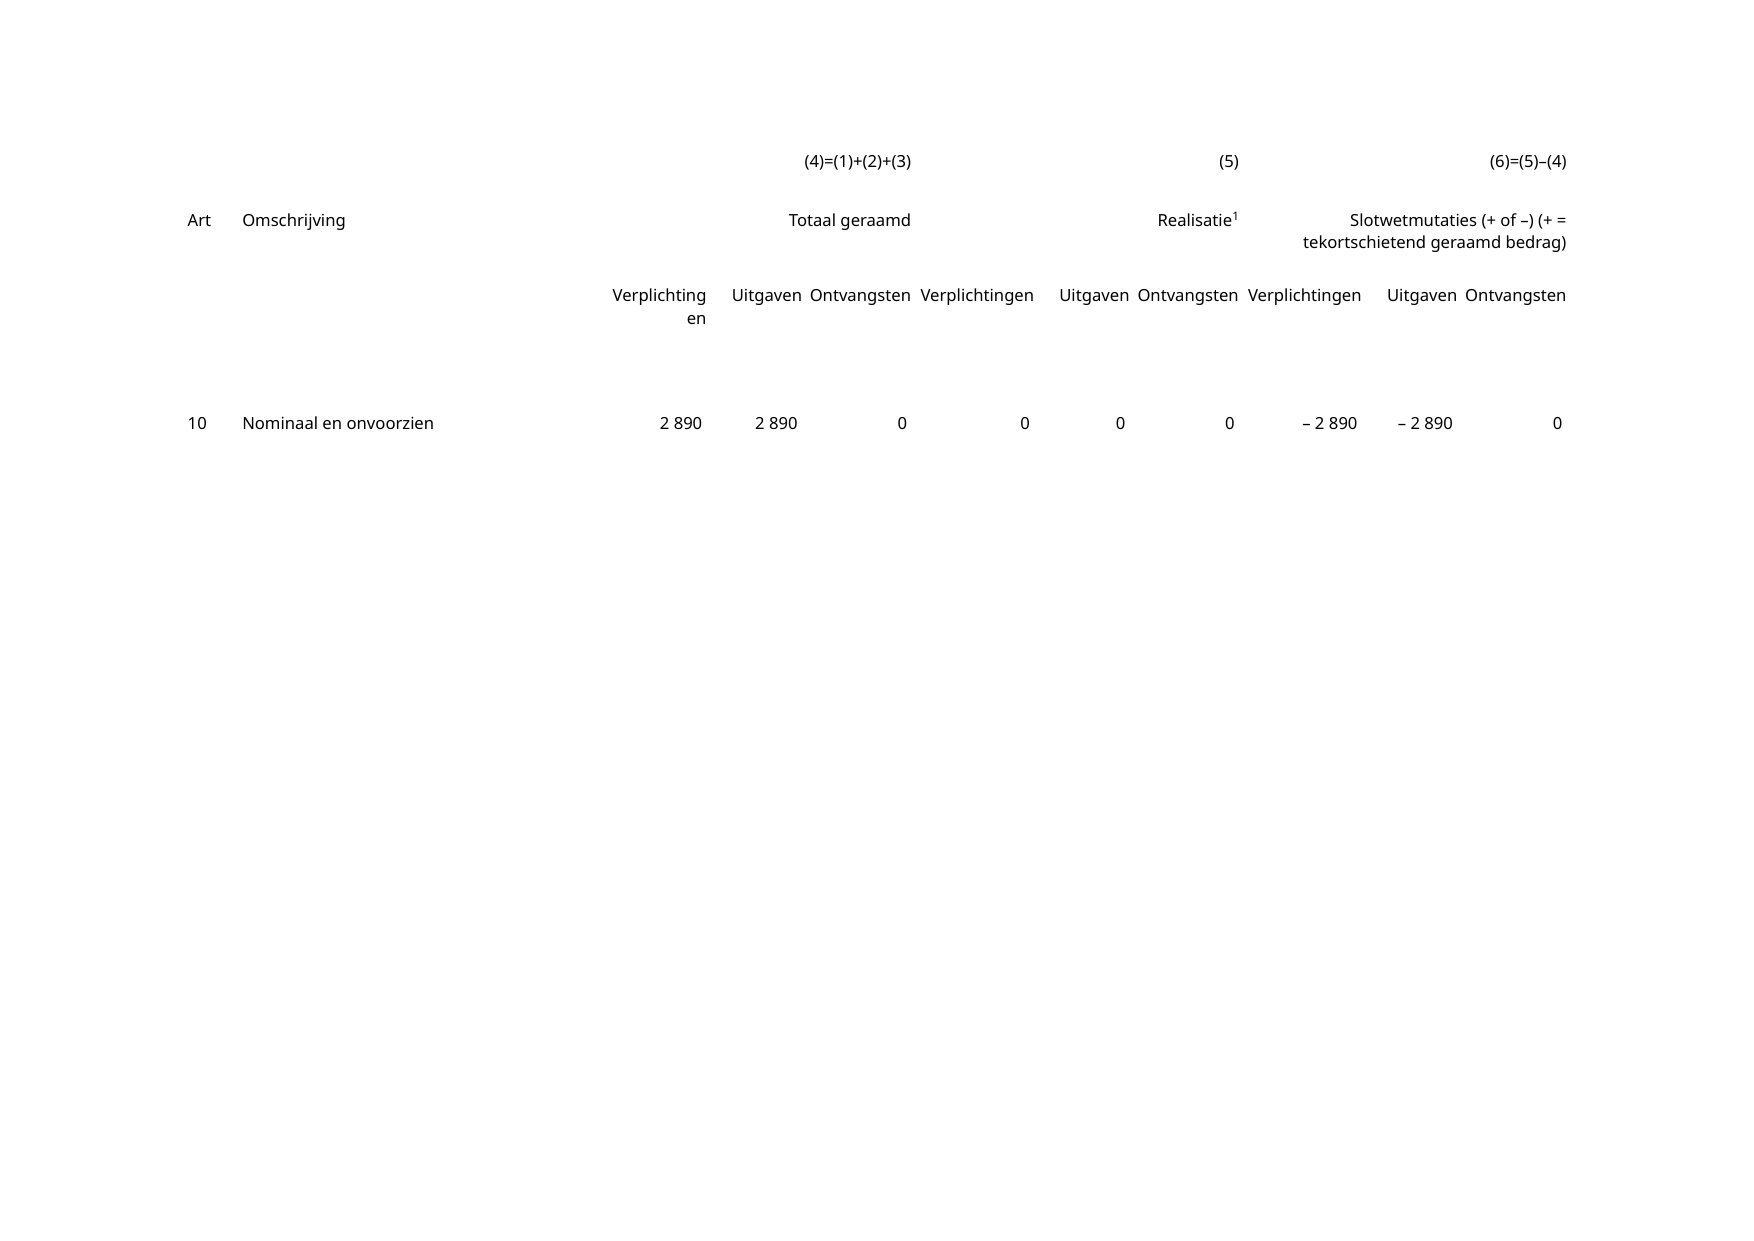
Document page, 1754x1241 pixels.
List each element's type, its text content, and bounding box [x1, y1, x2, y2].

table_cell [611, 359, 706, 412]
table_cell [911, 359, 1034, 412]
table_cell Verplichtingen [911, 284, 1034, 359]
table_cell [802, 359, 911, 412]
table_cell [1034, 359, 1129, 412]
table_cell 0 [911, 412, 1034, 465]
table_cell Verplichtingen [1239, 284, 1361, 359]
table_header (5) [911, 150, 1238, 208]
table_header [242, 150, 611, 208]
table_cell [242, 284, 611, 359]
table_cell [1239, 359, 1361, 412]
table_cell [1457, 359, 1566, 412]
table_cell [188, 284, 242, 359]
table_cell Omschrijving [242, 209, 611, 284]
table_cell 0 [1457, 412, 1566, 465]
table_cell [242, 359, 611, 412]
table_cell 0 [1034, 412, 1129, 465]
table_cell [188, 359, 242, 412]
table_cell Ontvangsten [1129, 284, 1238, 359]
table_cell 0 [1129, 412, 1238, 465]
table_cell Totaal geraamd [611, 209, 911, 284]
table_cell Ontvangsten [802, 284, 911, 359]
table_cell Art [188, 209, 242, 284]
table_cell 2 890 [706, 412, 802, 465]
table_cell Verplichtingen [611, 284, 706, 359]
table_cell Slotwetmutaties (+ of –) (+ = tekortschietend geraamd bedrag) [1239, 209, 1566, 284]
table_cell Realisatie1 [911, 209, 1238, 284]
table_cell Uitgaven [1034, 284, 1129, 359]
table_cell Nominaal en onvoorzien [242, 412, 611, 465]
table_header (6)=(5)–(4) [1239, 150, 1566, 208]
table_cell Uitgaven [706, 284, 802, 359]
table_cell 10 [188, 412, 242, 465]
table_cell Ontvangsten [1457, 284, 1566, 359]
table_header [188, 150, 242, 208]
table_header (4)=(1)+(2)+(3) [611, 150, 911, 208]
table_cell – 2 890 [1361, 412, 1457, 465]
table_cell 2 890 [611, 412, 706, 465]
table_cell [1361, 359, 1457, 412]
table_cell 0 [802, 412, 911, 465]
table_cell Uitgaven [1361, 284, 1457, 359]
table_cell – 2 890 [1239, 412, 1361, 465]
table_cell [706, 359, 802, 412]
table_cell [1129, 359, 1238, 412]
